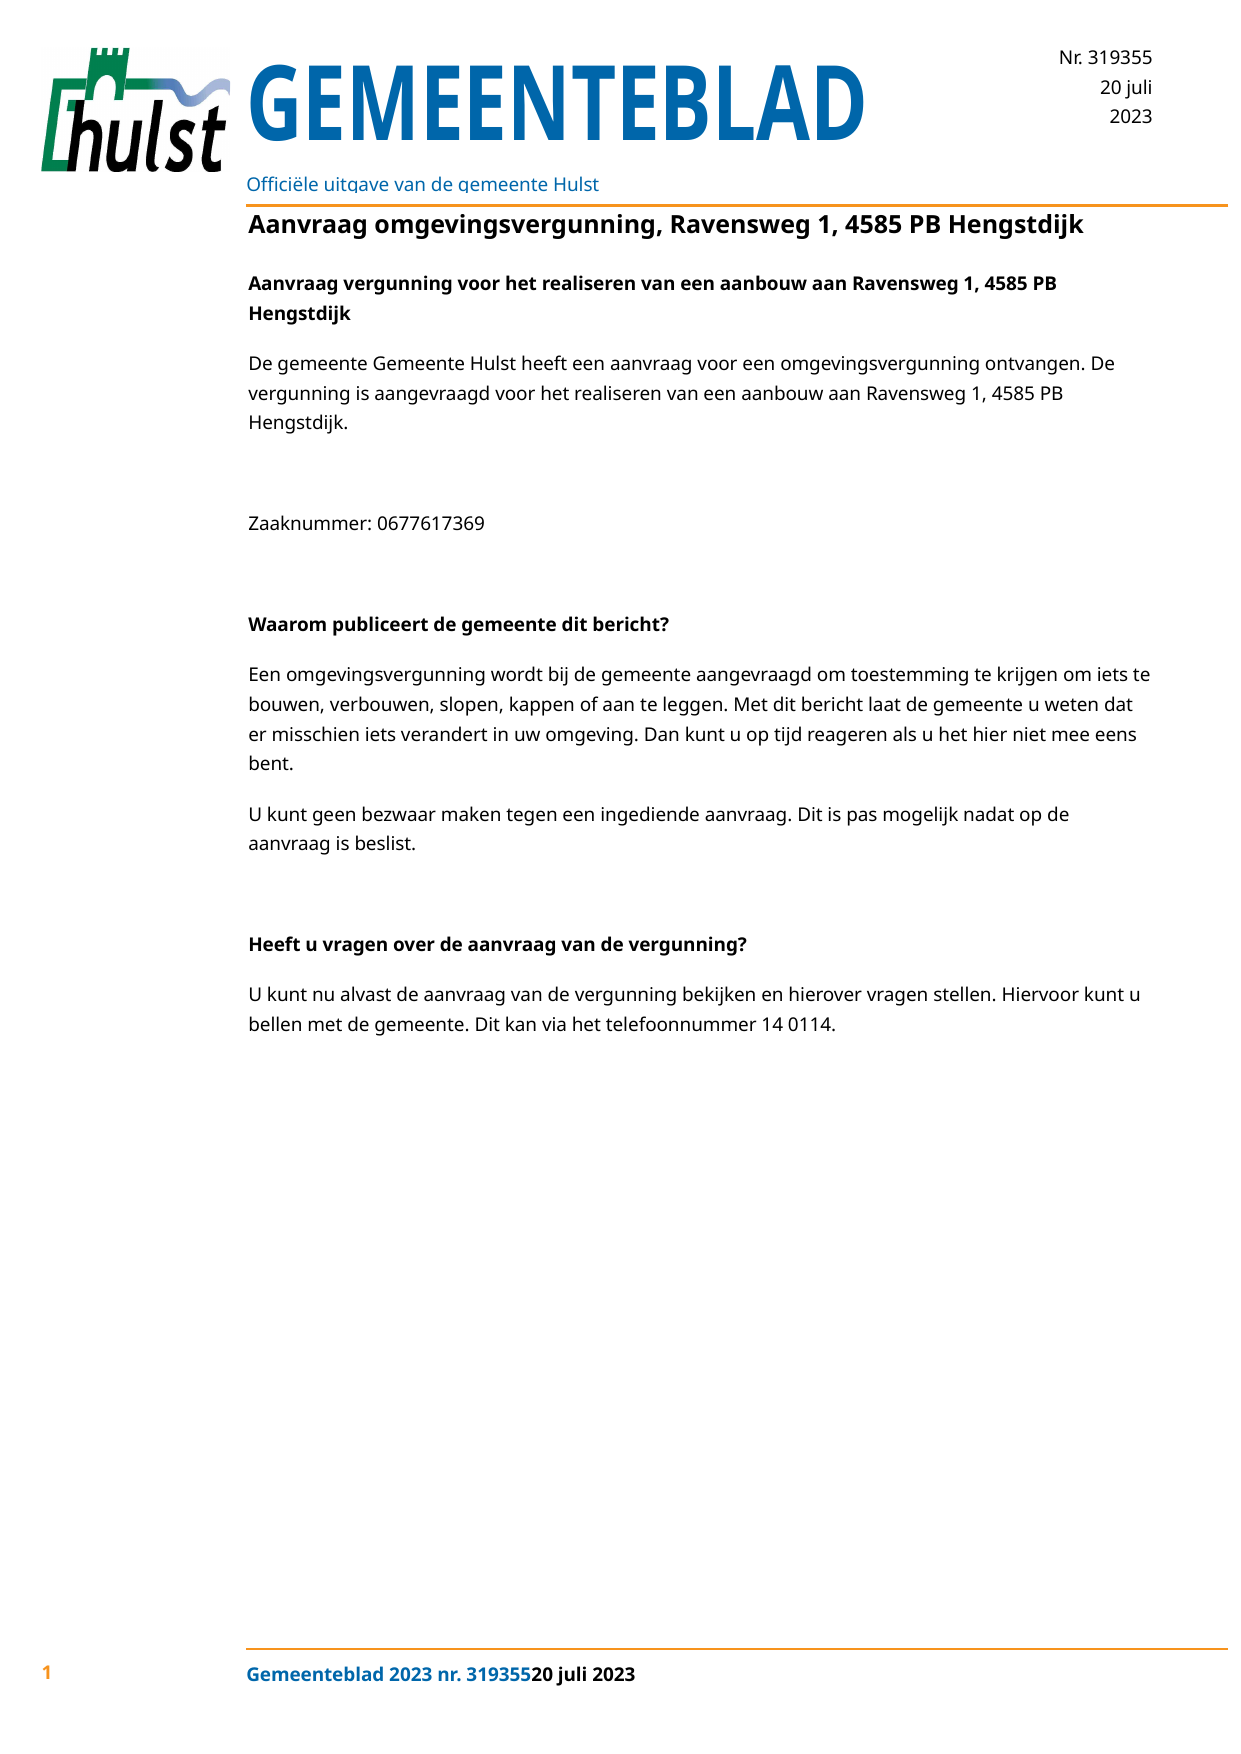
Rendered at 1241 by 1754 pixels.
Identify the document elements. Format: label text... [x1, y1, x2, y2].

text U kunt nu alvast de aanvraag van de vergunning bekijken en hierover vragen stellen. Hiervoor kunt u bellen met de gemeente. Dit kan via het telefoonnummer 14 0114. [248, 982, 1152, 1037]
text Heeft u vragen over de aanvraag van de vergunning? [248, 931, 1152, 957]
text Aanvraag vergunning voor het realiseren van een aanbouw aan Ravensweg 1, 4585 PB Hengstdijk [248, 270, 1152, 326]
text Een omgevingsvergunning wordt bij de gemeente aangevraagd om toestemming te krijgen om iets te bouwen, verbouwen, slopen, kappen of aan te leggen. Met dit bericht laat de gemeente u weten dat er misschien iets verandert in uw omgeving. Dan kunt u op tijd reageren als u het hier niet mee eens bent. [248, 662, 1152, 776]
text Zaaknummer: 0677617369 [248, 510, 1152, 536]
text Waarom publiceert de gemeente dit bericht? [248, 611, 1152, 637]
text De gemeente Gemeente Hulst heeft een aanvraag voor een omgevingsvergunning ontvangen. De vergunning is aangevraagd voor het realiseren van een aanbouw aan Ravensweg 1, 4585 PB Hengstdijk. [248, 350, 1152, 435]
text Aanvraag omgevingsvergunning, Ravensweg 1, 4585 PB Hengstdijk [248, 207, 1152, 241]
picture [41, 47, 231, 172]
text U kunt geen bezwaar maken tegen een ingediende aanvraag. Dit is pas mogelijk nadat op de aanvraag is beslist. [248, 801, 1152, 856]
